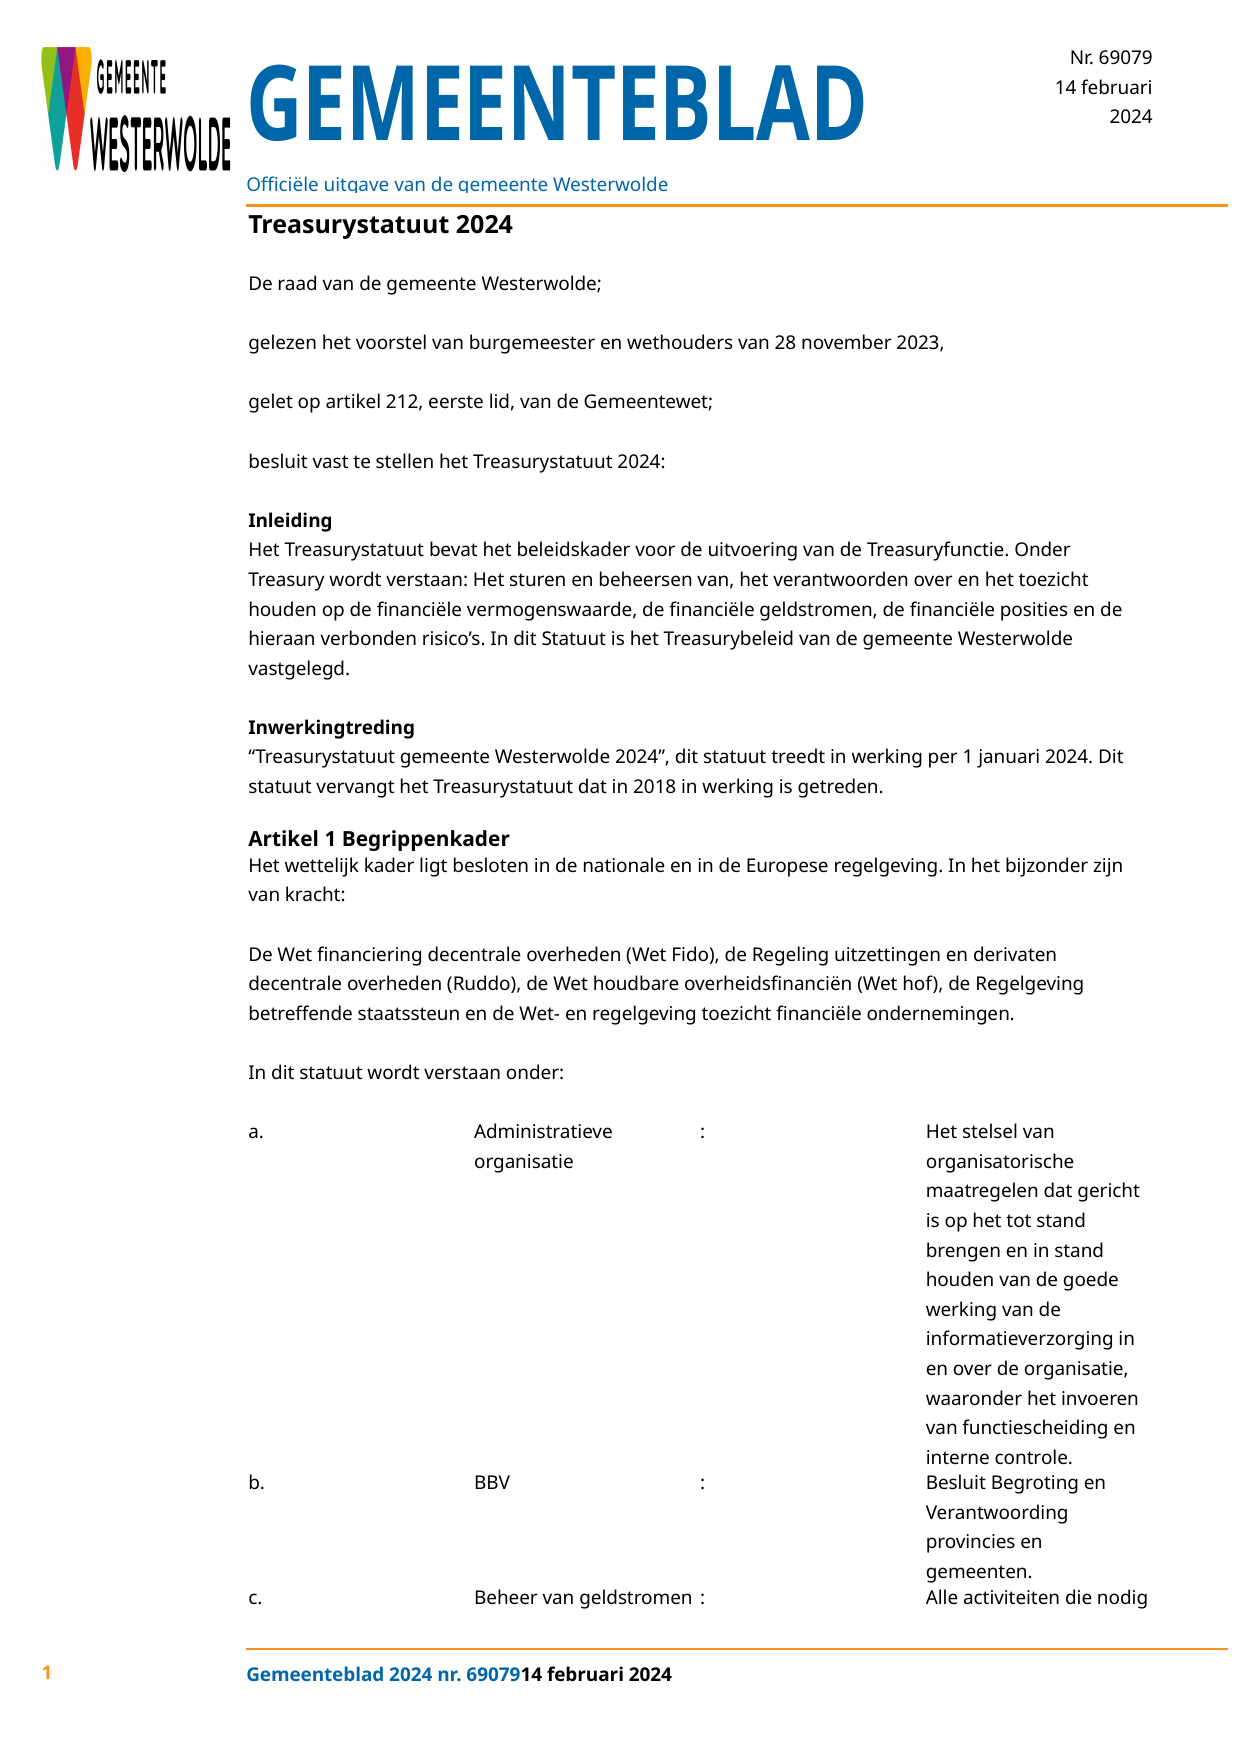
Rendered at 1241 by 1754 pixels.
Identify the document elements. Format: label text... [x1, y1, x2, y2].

table_cell : [700, 1584, 926, 1610]
text Het wettelijk kader ligt besloten in de nationale en in de Europese regelgeving. In het bijzonder zijn van kracht: [248, 852, 1152, 907]
text besluit vast te stellen het Treasurystatuut 2024: [248, 448, 1152, 473]
table_cell Alle activiteiten die nodig [926, 1584, 1152, 1610]
table_header Administratieve organisatie [474, 1119, 700, 1469]
table_cell Besluit Begroting en Verantwoording provincies en gemeenten. [926, 1470, 1152, 1584]
table_cell Beheer van geldstromen [474, 1584, 700, 1610]
table_cell : [700, 1470, 926, 1584]
table_cell BBV [474, 1470, 700, 1584]
text gelezen het voorstel van burgemeester en wethouders van 28 november 2023, [248, 329, 1152, 355]
text Artikel 1 Begrippenkader [248, 824, 1152, 852]
text Inleiding [248, 507, 1152, 533]
text In dit statuut wordt verstaan onder: [248, 1059, 1152, 1085]
table_header : [700, 1119, 926, 1469]
text Inwerkingtreding [248, 714, 1152, 740]
text gelet op artikel 212, eerste lid, van de Gemeentewet; [248, 389, 1152, 414]
text Het Treasurystatuut bevat het beleidskader voor de uitvoering van de Treasuryfunctie. Onder Treasury wordt verstaan: Het sturen en beheersen van, het verantwoorden over en het toezicht houden op de financiële vermogenswaarde, de financiële geldstromen, de financiële posities en de hieraan verbonden risico’s. In dit Statuut is het Treasurybeleid van de gemeente Westerwolde vastgelegd. [248, 537, 1152, 681]
text De Wet financiering decentrale overheden (Wet Fido), de Regeling uitzettingen en derivaten decentrale overheden (Ruddo), de Wet houdbare overheidsfinanciën (Wet hof), de Regelgeving betreffende staatssteun en de Wet- en regelgeving toezicht financiële ondernemingen. [248, 941, 1152, 1026]
table_header Het stelsel van organisatorische maatregelen dat gericht is op het tot stand brengen en in stand houden van de goede werking van de informatieverzorging in en over de organisatie, waaronder het invoeren van functiescheiding en interne controle. [926, 1119, 1152, 1469]
table_cell b. [248, 1470, 474, 1584]
text Treasurystatuut 2024 [248, 207, 1152, 241]
picture [41, 47, 231, 172]
text “Treasurystatuut gemeente Westerwolde 2024”, dit statuut treedt in werking per 1 januari 2024. Dit statuut vervangt het Treasurystatuut dat in 2018 in werking is getreden. [248, 744, 1152, 799]
table_header a. [248, 1119, 474, 1469]
text De raad van de gemeente Westerwolde; [248, 270, 1152, 296]
table_cell c. [248, 1584, 474, 1610]
